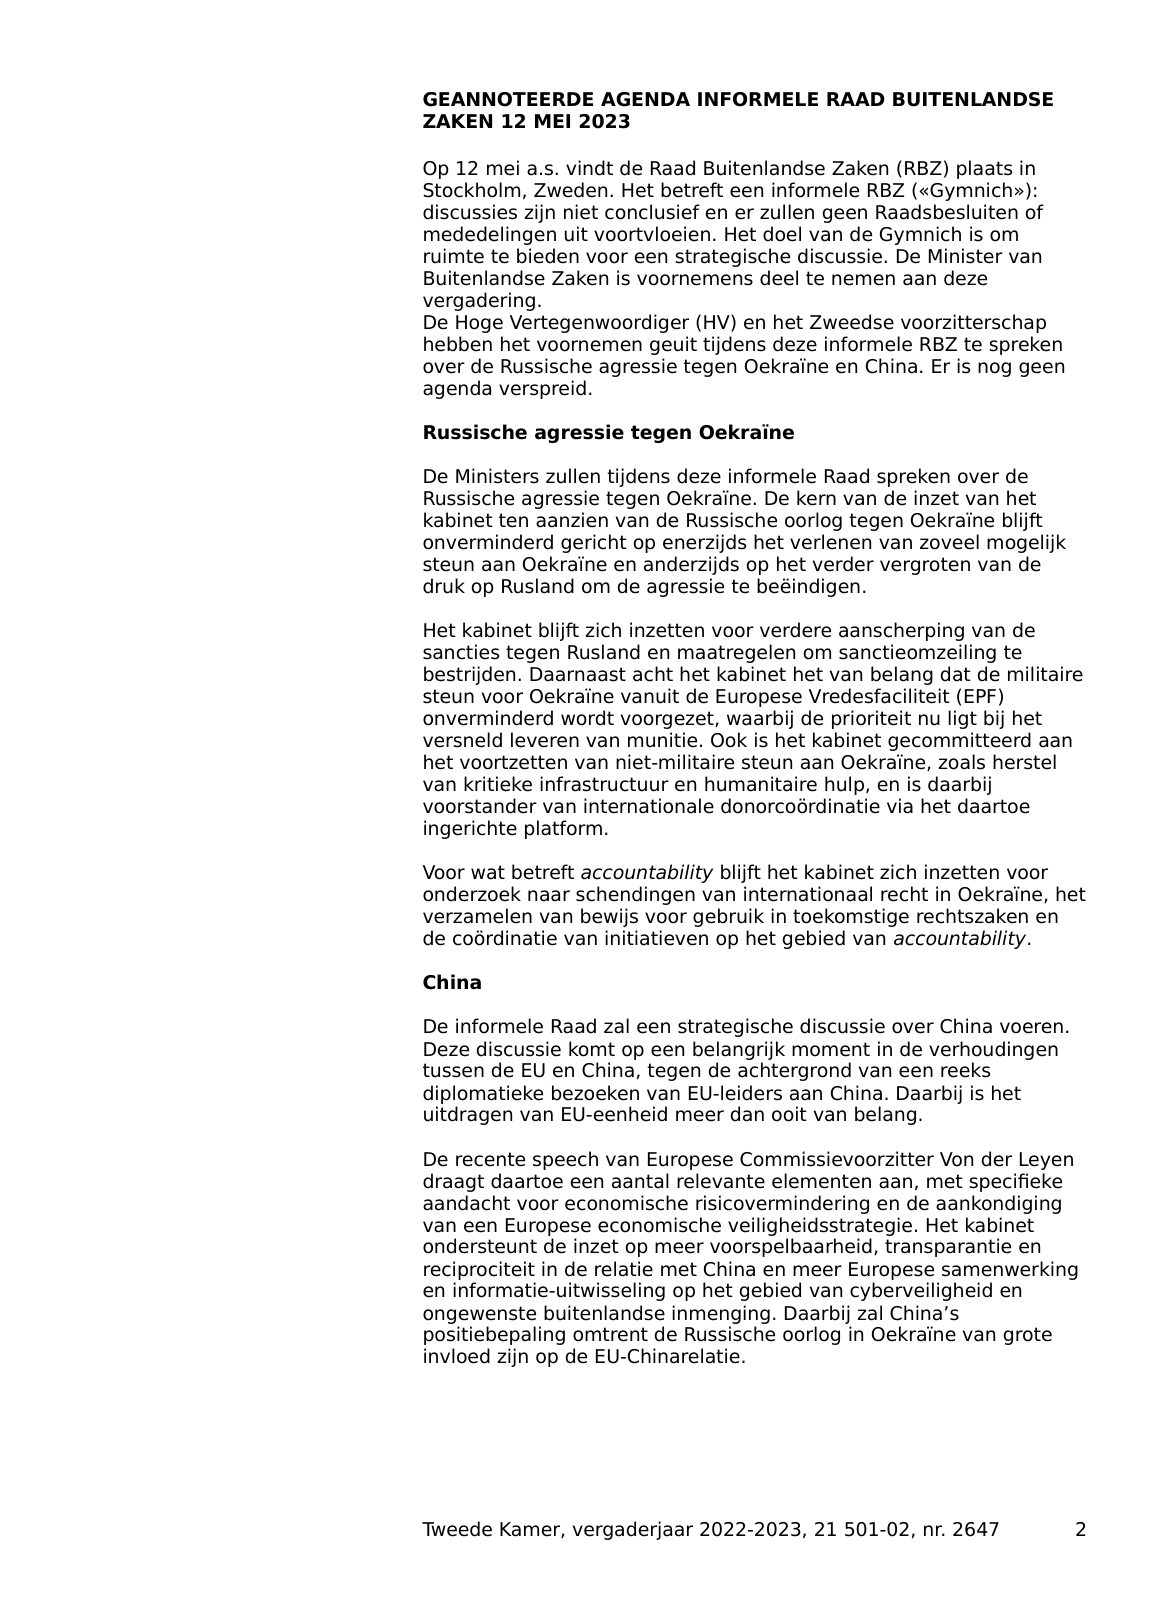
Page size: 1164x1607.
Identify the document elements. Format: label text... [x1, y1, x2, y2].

text De recente speech van Europese Commissievoorzitter Von der Leyen draagt daartoe een aantal relevante elementen aan, met specifieke aandacht voor economische risicovermindering en de aankondiging van een Europese economische veiligheidsstrategie. Het kabinet ondersteunt de inzet op meer voorspelbaarheid, transparantie en reciprociteit in de relatie met China en meer Europese samenwerking en informatie-uitwisseling op het gebied van cyberveiligheid en ongewenste buitenlandse inmenging. Daarbij zal China’s positiebepaling omtrent de Russische oorlog in Oekraïne van grote invloed zijn op de EU-Chinarelatie. [422, 1148, 1087, 1368]
subtitle China [422, 972, 1087, 994]
text De informele Raad zal een strategische discussie over China voeren. Deze discussie komt op een belangrijk moment in de verhoudingen tussen de EU en China, tegen de achtergrond van een reeks diplomatieke bezoeken van EU-leiders aan China. Daarbij is het uitdragen van EU-eenheid meer dan ooit van belang. [422, 1016, 1087, 1126]
text Op 12 mei a.s. vindt de Raad Buitenlandse Zaken (RBZ) plaats in Stockholm, Zweden. Het betreft een informele RBZ («Gymnich»): discussies zijn niet conclusief en er zullen geen Raadsbesluiten of mededelingen uit voortvloeien. Het doel van de Gymnich is om ruimte te bieden voor een strategische discussie. De Minister van Buitenlandse Zaken is voornemens deel te nemen aan deze vergadering. [422, 158, 1087, 312]
subtitle Russische agressie tegen Oekraïne [422, 422, 1087, 444]
text De Ministers zullen tijdens deze informele Raad spreken over de Russische agressie tegen Oekraïne. De kern van de inzet van het kabinet ten aanzien van de Russische oorlog tegen Oekraïne blijft onverminderd gericht op enerzijds het verlenen van zoveel mogelijk steun aan Oekraïne en anderzijds op het verder vergroten van de druk op Rusland om de agressie te beëindigen. [422, 466, 1087, 598]
text De Hoge Vertegenwoordiger (HV) en het Zweedse voorzitterschap hebben het voornemen geuit tijdens deze informele RBZ te spreken over de Russische agressie tegen Oekraïne en China. Er is nog geen agenda verspreid. [422, 312, 1087, 400]
text Voor wat betreft accountability blijft het kabinet zich inzetten voor onderzoek naar schendingen van internationaal recht in Oekraïne, het verzamelen van bewijs voor gebruik in toekomstige rechtszaken en de coördinatie van initiatieven op het gebied van accountability. [422, 862, 1087, 950]
text Het kabinet blijft zich inzetten voor verdere aanscherping van de sancties tegen Rusland en maatregelen om sanctieomzeiling te bestrijden. Daarnaast acht het kabinet het van belang dat de militaire steun voor Oekraïne vanuit de Europese Vredesfaciliteit (EPF) onverminderd wordt voorgezet, waarbij de prioriteit nu ligt bij het versneld leveren van munitie. Ook is het kabinet gecommitteerd aan het voortzetten van niet-militaire steun aan Oekraïne, zoals herstel van kritieke infrastructuur en humanitaire hulp, en is daarbij voorstander van internationale donorcoördinatie via het daartoe ingerichte platform. [422, 620, 1087, 840]
subtitle GEANNOTEERDE AGENDA INFORMELE RAAD BUITENLANDSE ZAKEN 12 MEI 2023 [422, 89, 1087, 133]
